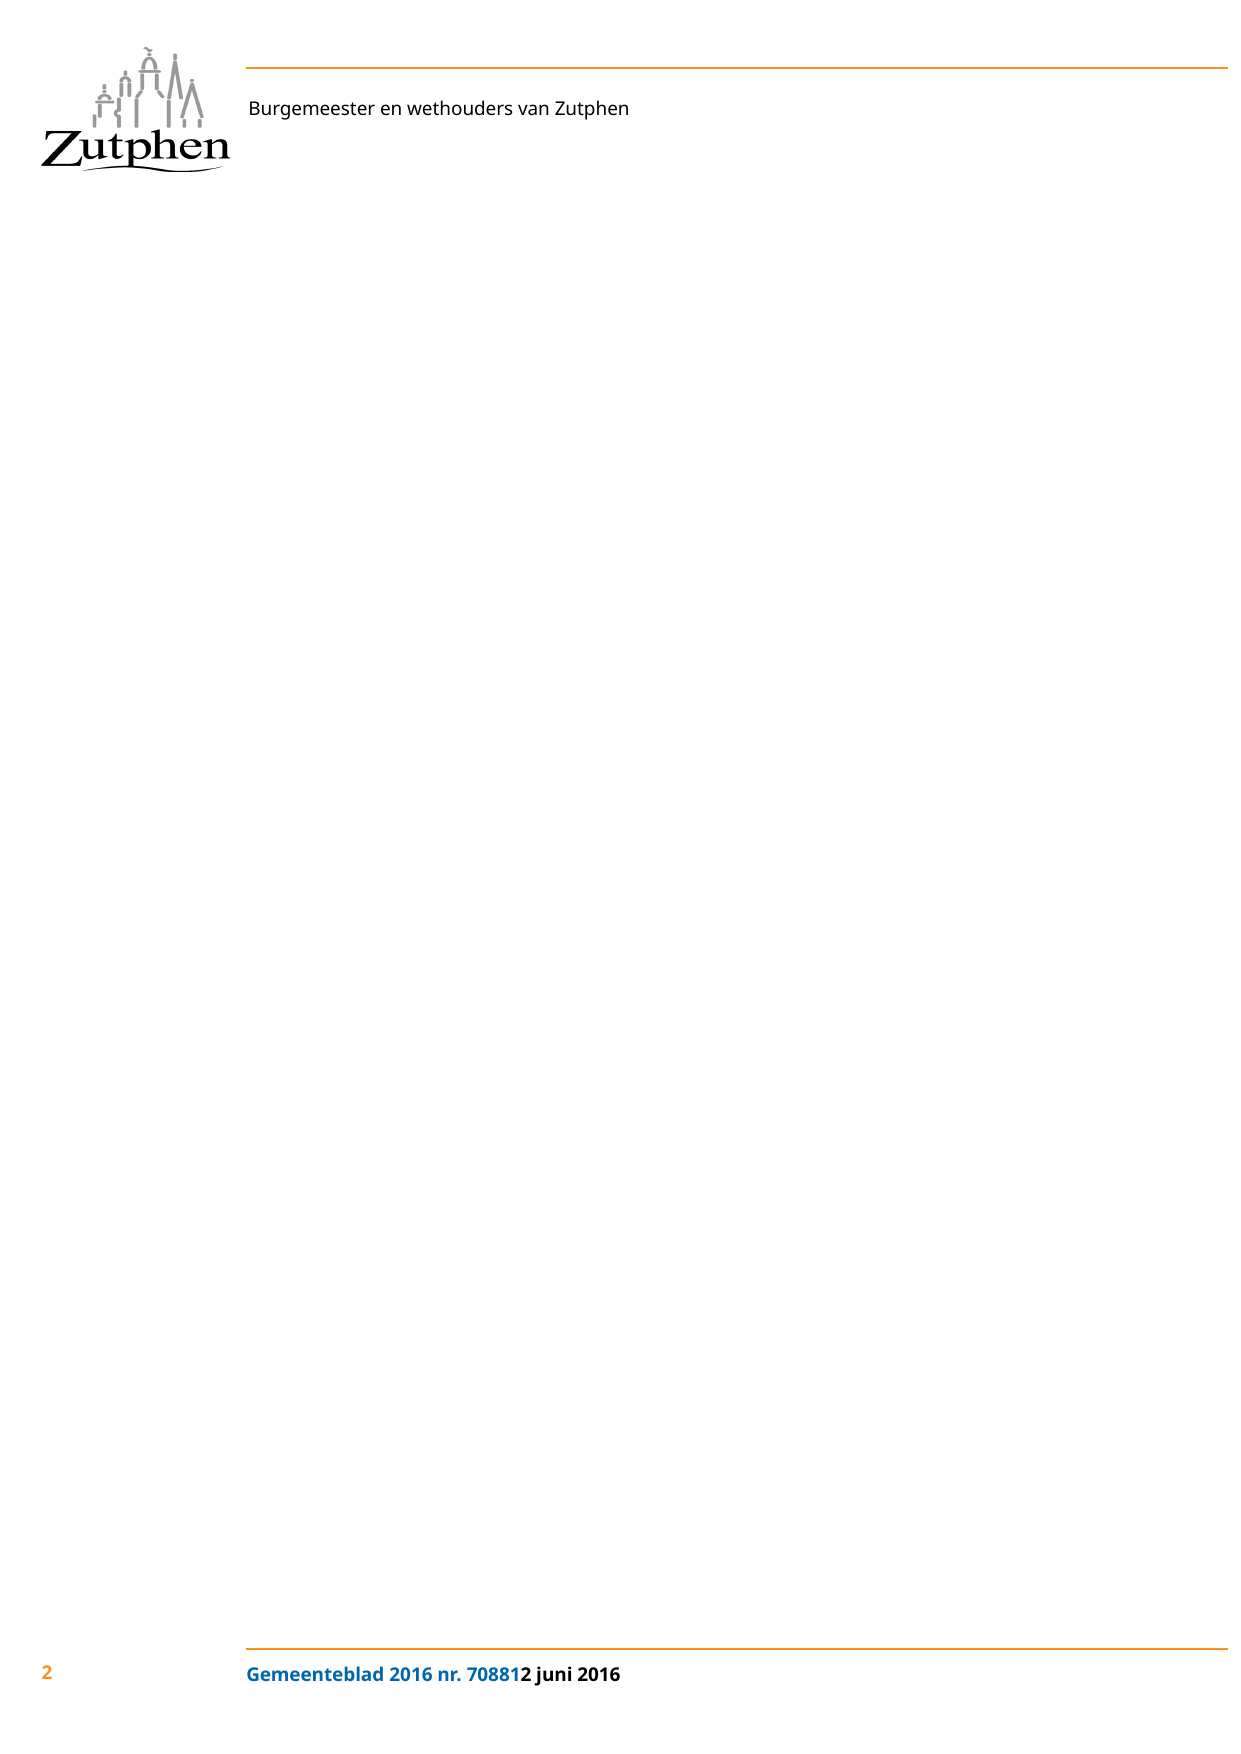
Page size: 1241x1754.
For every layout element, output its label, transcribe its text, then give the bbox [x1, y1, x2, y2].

picture [41, 47, 231, 172]
text Burgemeester en wethouders van Zutphen [248, 95, 1152, 121]
